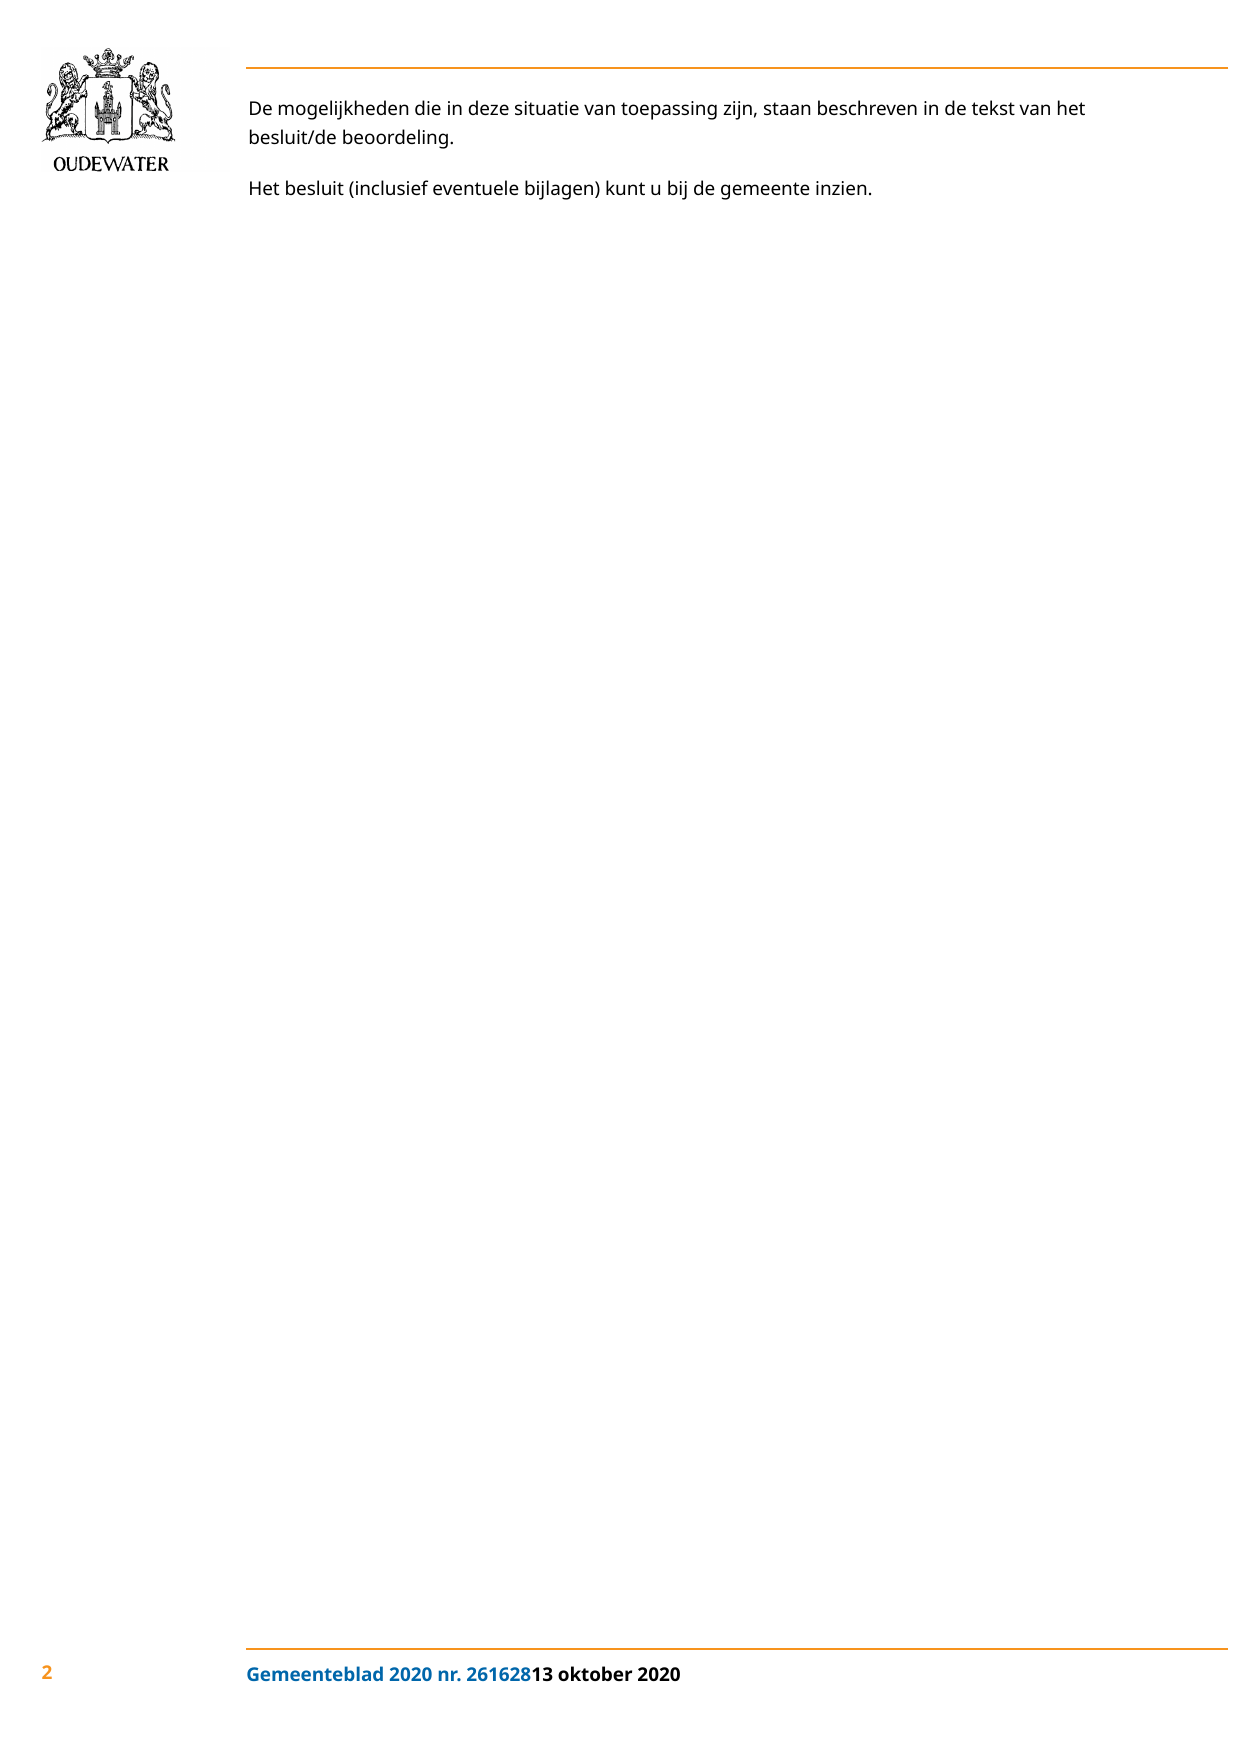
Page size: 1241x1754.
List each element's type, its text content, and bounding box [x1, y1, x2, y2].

picture [41, 47, 231, 172]
text Het besluit (inclusief eventuele bijlagen) kunt u bij de gemeente inzien. [248, 175, 1152, 201]
text De mogelijkheden die in deze situatie van toepassing zijn, staan beschreven in de tekst van het besluit/de beoordeling. [248, 95, 1152, 150]
